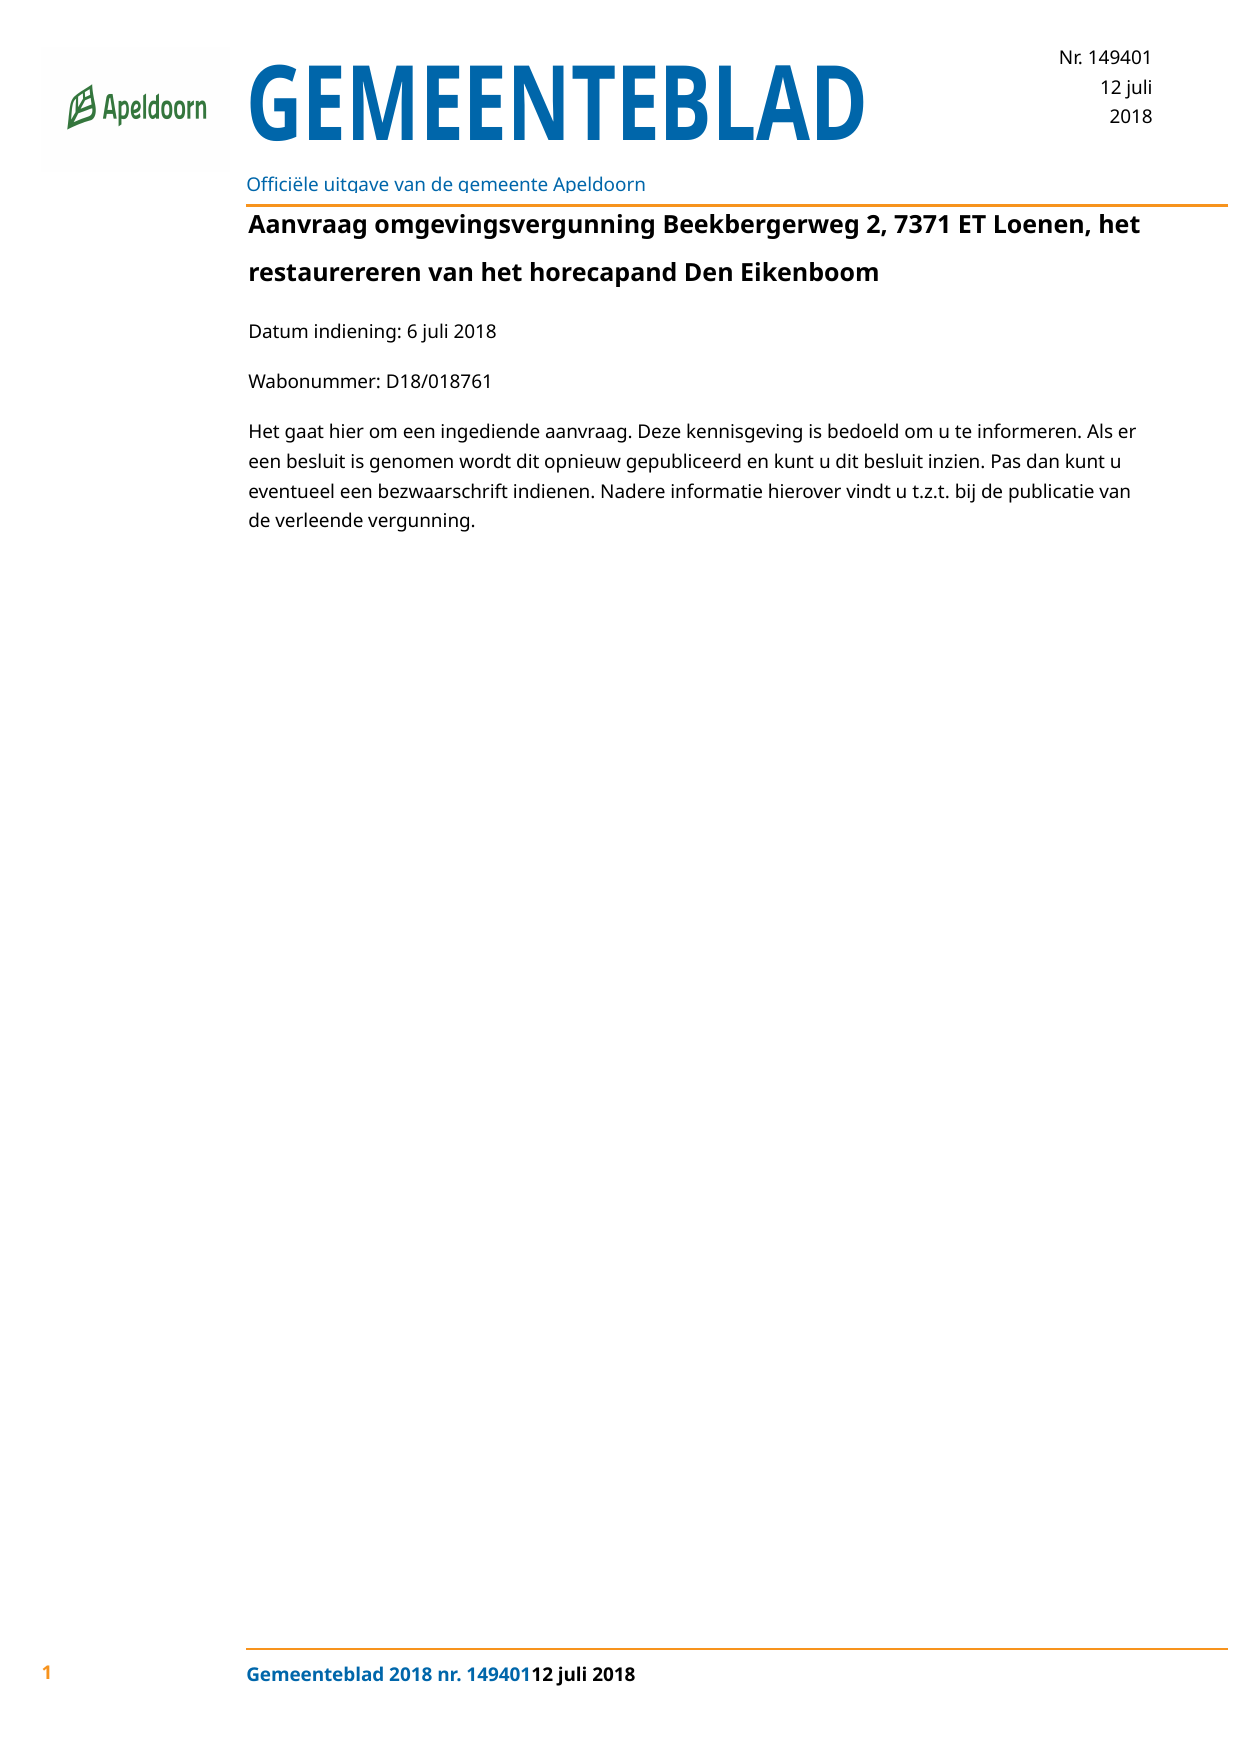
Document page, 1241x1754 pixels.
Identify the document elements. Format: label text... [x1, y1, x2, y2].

text Datum indiening: 6 juli 2018 [248, 318, 1152, 344]
text Aanvraag omgevingsvergunning Beekbergerweg 2, 7371 ET Loenen, het restaurereren van het horecapand Den Eikenboom [248, 207, 1152, 288]
text Wabonummer: D18/018761 [248, 368, 1152, 394]
picture [41, 47, 231, 172]
text Het gaat hier om een ingediende aanvraag. Deze kennisgeving is bedoeld om u te informeren. Als er een besluit is genomen wordt dit opnieuw gepubliceerd en kunt u dit besluit inzien. Pas dan kunt u eventueel een bezwaarschrift indienen. Nadere informatie hierover vindt u t.z.t. bij de publicatie van de verleende vergunning. [248, 419, 1152, 533]
